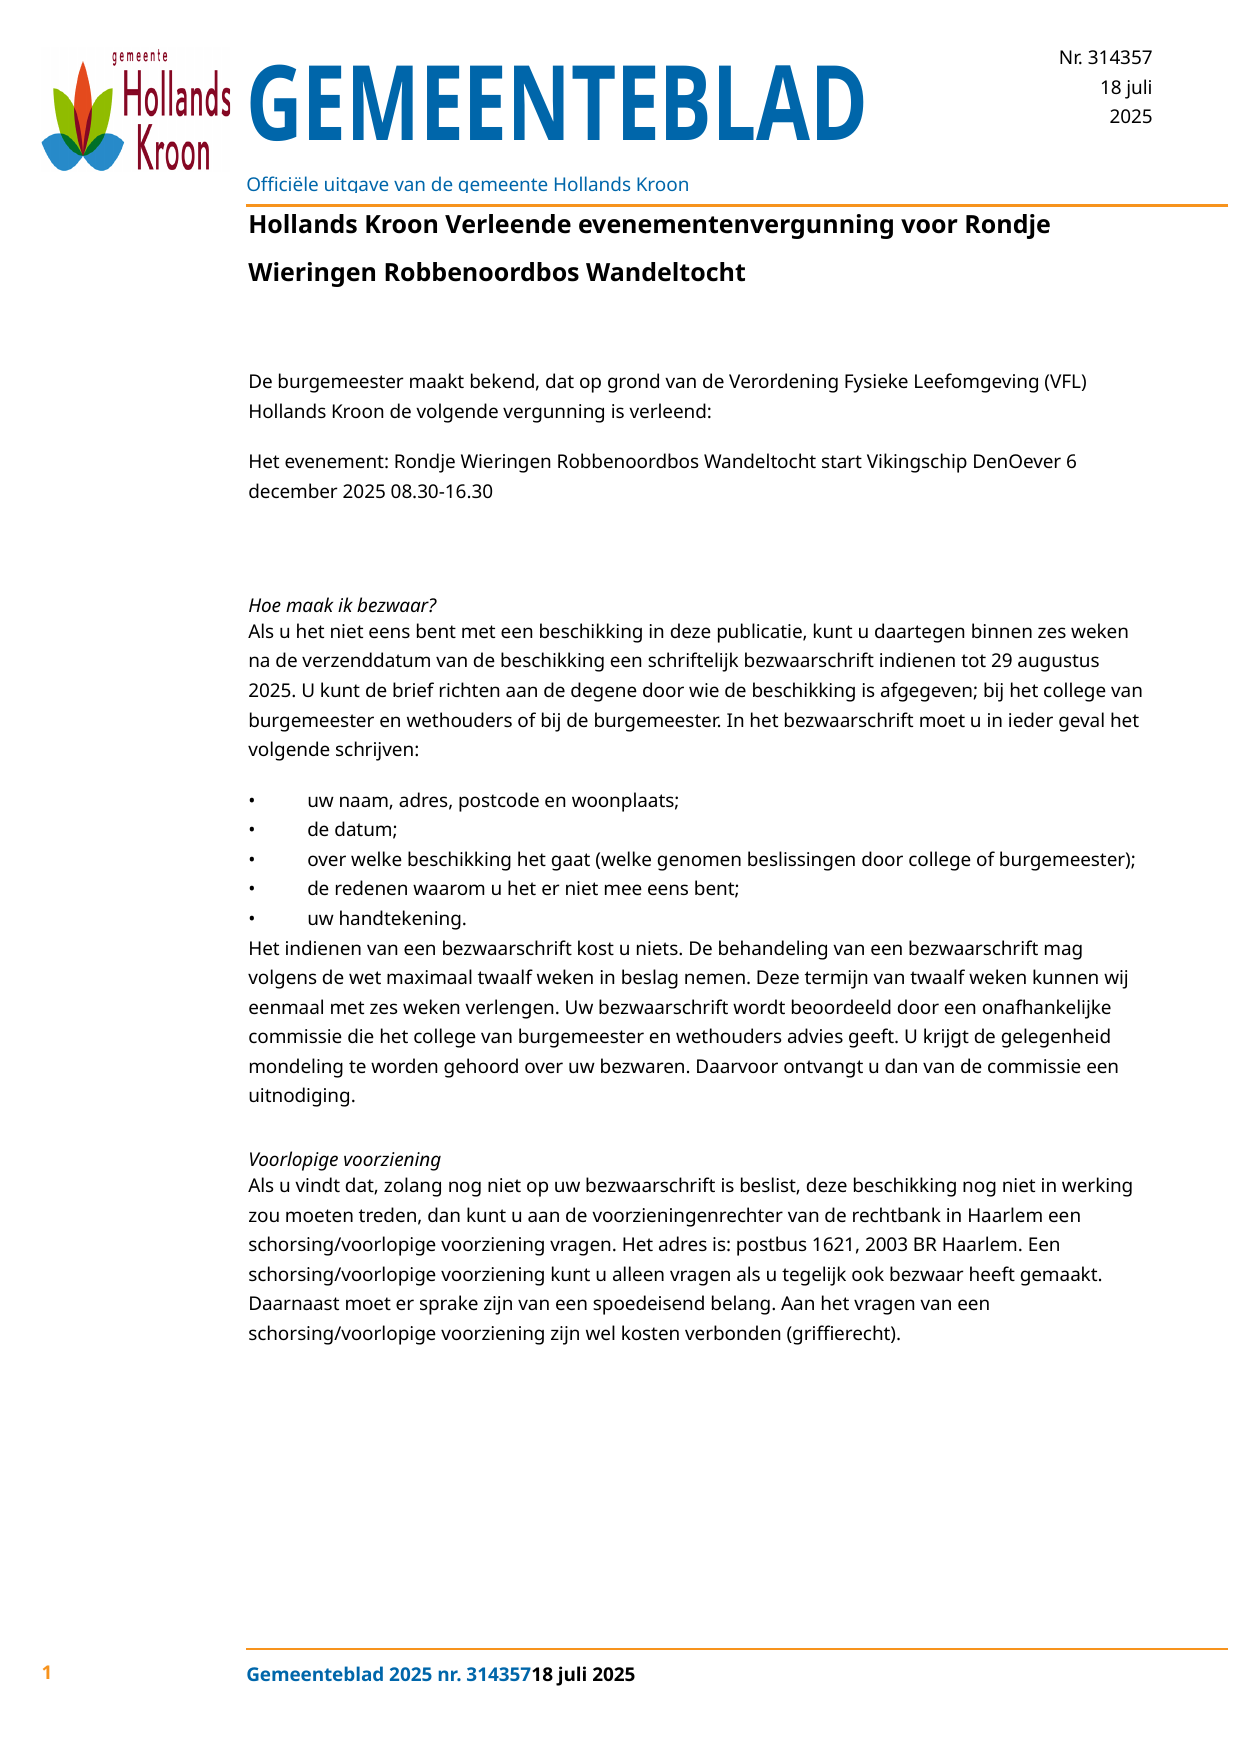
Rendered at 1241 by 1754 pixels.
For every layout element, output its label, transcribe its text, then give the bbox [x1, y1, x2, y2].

list over welke beschikking het gaat (welke genomen beslissingen door college of burgemeester); [248, 846, 1152, 872]
picture [41, 47, 231, 172]
text Hoe maak ik bezwaar? [248, 592, 1152, 618]
list de datum; [248, 816, 1152, 842]
text Hollands Kroon Verleende evenementenvergunning voor Rondje Wieringen Robbenoordbos Wandeltocht [248, 207, 1152, 288]
text Het evenement: Rondje Wieringen Robbenoordbos Wandeltocht start Vikingschip DenOever 6 december 2025 08.30-16.30 [248, 448, 1152, 504]
text De burgemeester maakt bekend, dat op grond van de Verordening Fysieke Leefomgeving (VFL) Hollands Kroon de volgende vergunning is verleend: [248, 368, 1152, 424]
text Voorlopige voorziening [248, 1147, 1152, 1172]
text Als u het niet eens bent met een beschikking in deze publicatie, kunt u daartegen binnen zes weken na de verzenddatum van de beschikking een schriftelijk bezwaarschrift indienen tot 29 augustus 2025. U kunt de brief richten aan de degene door wie de beschikking is afgegeven; bij het college van burgemeester en wethouders of bij de burgemeester. In het bezwaarschrift moet u in ieder geval het volgende schrijven: [248, 618, 1152, 762]
text Als u vindt dat, zolang nog niet op uw bezwaarschrift is beslist, deze beschikking nog niet in werking zou moeten treden, dan kunt u aan de voorzieningenrechter van de rechtbank in Haarlem een schorsing/voorlopige voorziening vragen. Het adres is: postbus 1621, 2003 BR Haarlem. Een schorsing/voorlopige voorziening kunt u alleen vragen als u tegelijk ook bezwaar heeft gemaakt. Daarnaast moet er sprake zijn van een spoedeisend belang. Aan het vragen van een schorsing/voorlopige voorziening zijn wel kosten verbonden (griffierecht). [248, 1172, 1152, 1346]
list uw naam, adres, postcode en woonplaats; [248, 787, 1152, 812]
list uw handtekening. [248, 905, 1152, 931]
text Het indienen van een bezwaarschrift kost u niets. De behandeling van een bezwaarschrift mag volgens de wet maximaal twaalf weken in beslag nemen. Deze termijn van twaalf weken kunnen wij eenmaal met zes weken verlengen. Uw bezwaarschrift wordt beoordeeld door een onafhankelijke commissie die het college van burgemeester en wethouders advies geeft. U krijgt de gelegenheid mondeling te worden gehoord over uw bezwaren. Daarvoor ontvangt u dan van de commissie een uitnodiging. [248, 935, 1152, 1108]
list de redenen waarom u het er niet mee eens bent; [248, 876, 1152, 901]
